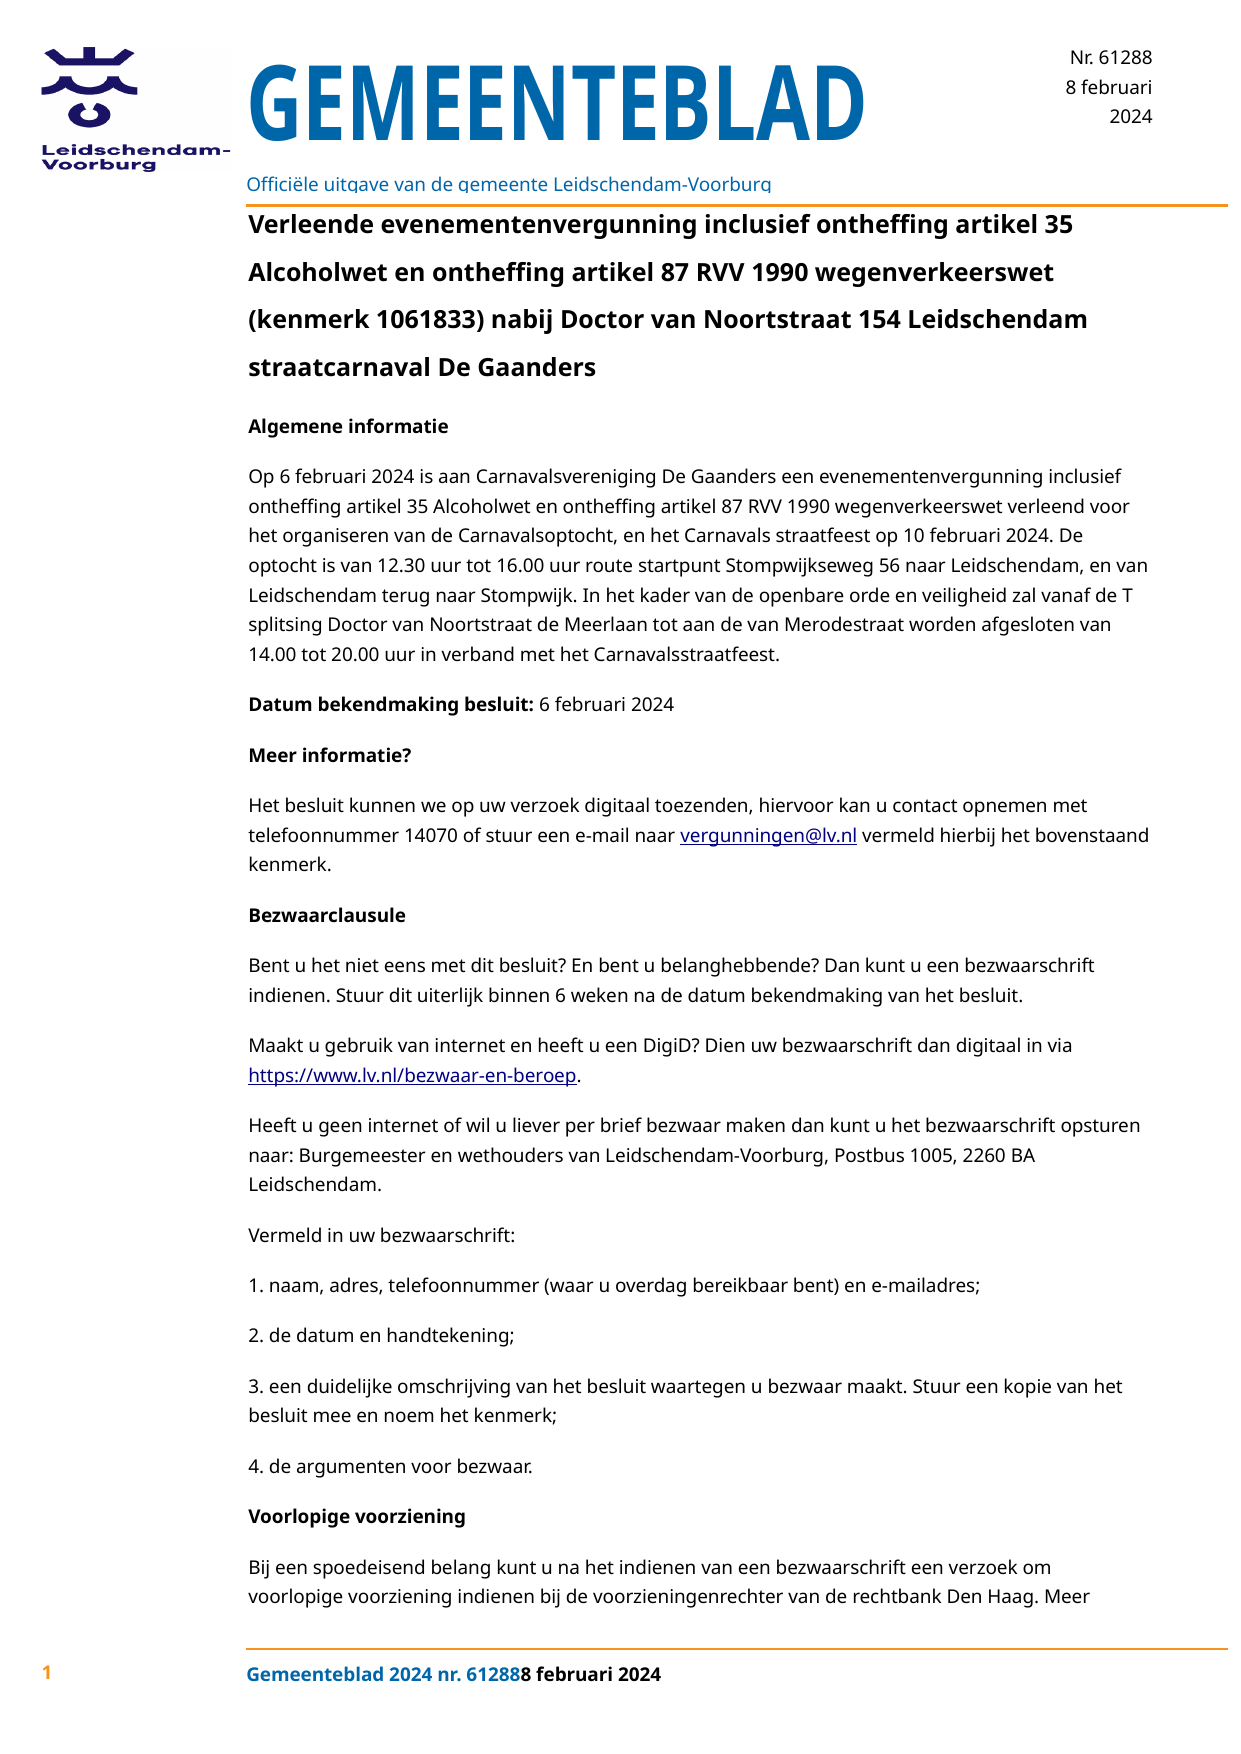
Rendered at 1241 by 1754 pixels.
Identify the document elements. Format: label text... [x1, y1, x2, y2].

text Bent u het niet eens met dit besluit? En bent u belanghebbende? Dan kunt u een bezwaarschrift indienen. Stuur dit uiterlijk binnen 6 weken na de datum bekendmaking van het besluit. [248, 952, 1152, 1008]
picture [41, 47, 231, 172]
text Datum bekendmaking besluit: 6 februari 2024 [248, 691, 1152, 717]
text Op 6 februari 2024 is aan Carnavalsvereniging De Gaanders een evenementenvergunning inclusief ontheffing artikel 35 Alcoholwet en ontheffing artikel 87 RVV 1990 wegenverkeerswet verleend voor het organiseren van de Carnavalsoptocht, en het Carnavals straatfeest op 10 februari 2024. De optocht is van 12.30 uur tot 16.00 uur route startpunt Stompwijkseweg 56 naar Leidschendam, en van Leidschendam terug naar Stompwijk. In het kader van de openbare orde en veiligheid zal vanaf de T splitsing Doctor van Noortstraat de Meerlaan tot aan de van Merodestraat worden afgesloten van 14.00 tot 20.00 uur in verband met het Carnavalsstraatfeest. [248, 463, 1152, 667]
text Bezwaarclausule [248, 902, 1152, 928]
text Vermeld in uw bezwaarschrift: [248, 1222, 1152, 1248]
text 3. een duidelijke omschrijving van het besluit waartegen u bezwaar maakt. Stuur een kopie van het besluit mee en noem het kenmerk; [248, 1373, 1152, 1428]
text Bij een spoedeisend belang kunt u na het indienen van een bezwaarschrift een verzoek om voorlopige voorziening indienen bij de voorzieningenrechter van de rechtbank Den Haag. Meer [248, 1554, 1152, 1609]
text Meer informatie? [248, 742, 1152, 768]
text Het besluit kunnen we op uw verzoek digitaal toezenden, hiervoor kan u contact opnemen met telefoonnummer 14070 of stuur een e-mail naar vergunningen@lv.nl vermeld hierbij het bovenstaand kenmerk. [248, 792, 1152, 877]
text Algemene informatie [248, 413, 1152, 439]
text Heeft u geen internet of wil u liever per brief bezwaar maken dan kunt u het bezwaarschrift opsturen naar: Burgemeester en wethouders van Leidschendam-Voorburg, Postbus 1005, 2260 BA Leidschendam. [248, 1112, 1152, 1197]
text 1. naam, adres, telefoonnummer (waar u overdag bereikbaar bent) en e-mailadres; [248, 1272, 1152, 1298]
text 4. de argumenten voor bezwaar. [248, 1453, 1152, 1479]
text Maakt u gebruik van internet en heeft u een DigiD? Dien uw bezwaarschrift dan digitaal in via https://www.lv.nl/bezwaar-en-beroep. [248, 1032, 1152, 1088]
text Voorlopige voorziening [248, 1503, 1152, 1529]
text 2. de datum en handtekening; [248, 1323, 1152, 1348]
text Verleende evenementenvergunning inclusief ontheffing artikel 35 Alcoholwet en ontheffing artikel 87 RVV 1990 wegenverkeerswet (kenmerk 1061833) nabij Doctor van Noortstraat 154 Leidschendam straatcarnaval De Gaanders [248, 207, 1152, 384]
